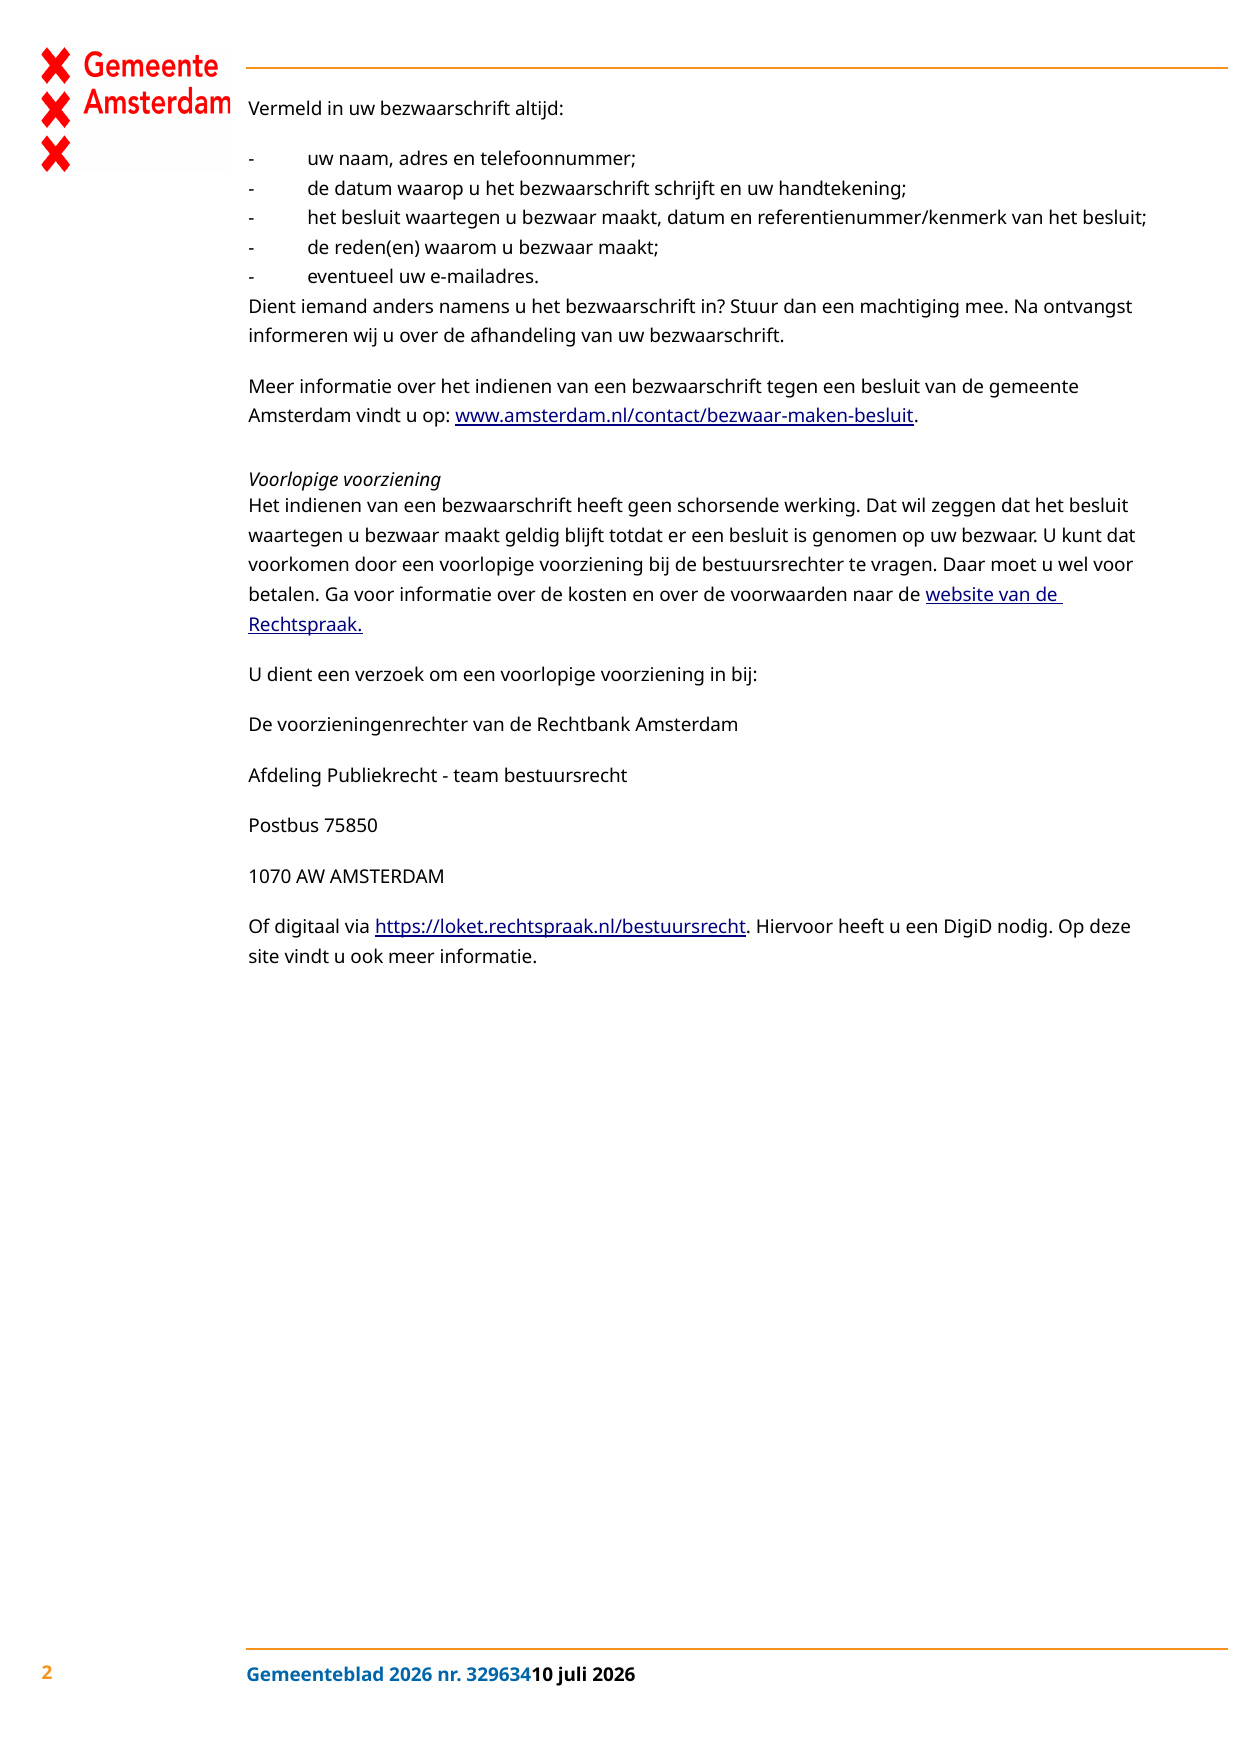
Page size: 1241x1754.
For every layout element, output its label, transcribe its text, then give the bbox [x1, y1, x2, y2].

text Voorlopige voorziening [248, 467, 1152, 492]
list de datum waarop u het bezwaarschrift schrijft en uw handtekening; [248, 175, 1152, 201]
list uw naam, adres en telefoonnummer; [248, 145, 1152, 171]
text Of digitaal via https://loket.rechtspraak.nl/bestuursrecht. Hiervoor heeft u een DigiD nodig. Op deze site vindt u ook meer informatie. [248, 913, 1152, 968]
list eventueel uw e-mailadres. [248, 263, 1152, 289]
list de reden(en) waarom u bezwaar maakt; [248, 234, 1152, 260]
text Postbus 75850 [248, 812, 1152, 838]
text Dient iemand anders namens u het bezwaarschrift in? Stuur dan een machtiging mee. Na ontvangst informeren wij u over de afhandeling van uw bezwaarschrift. [248, 293, 1152, 348]
text Vermeld in uw bezwaarschrift altijd: [248, 95, 1152, 121]
text Meer informatie over het indienen van een bezwaarschrift tegen een besluit van de gemeente Amsterdam vindt u op: www.amsterdam.nl/contact/bezwaar-maken-besluit. [248, 373, 1152, 428]
text 1070 AW AMSTERDAM [248, 863, 1152, 888]
text Afdeling Publiekrecht - team bestuursrecht [248, 762, 1152, 788]
text U dient een verzoek om een voorlopige voorziening in bij: [248, 661, 1152, 687]
picture [41, 47, 231, 172]
text Het indienen van een bezwaarschrift heeft geen schorsende werking. Dat wil zeggen dat het besluit waartegen u bezwaar maakt geldig blijft totdat er een besluit is genomen op uw bezwaar. U kunt dat voorkomen door een voorlopige voorziening bij de bestuursrechter te vragen. Daar moet u wel voor betalen. Ga voor informatie over de kosten en over de voorwaarden naar de website van de Rechtspraak. [248, 492, 1152, 636]
list het besluit waartegen u bezwaar maakt, datum en referentienummer/kenmerk van het besluit; [248, 204, 1152, 230]
text De voorzieningenrechter van de Rechtbank Amsterdam [248, 712, 1152, 737]
